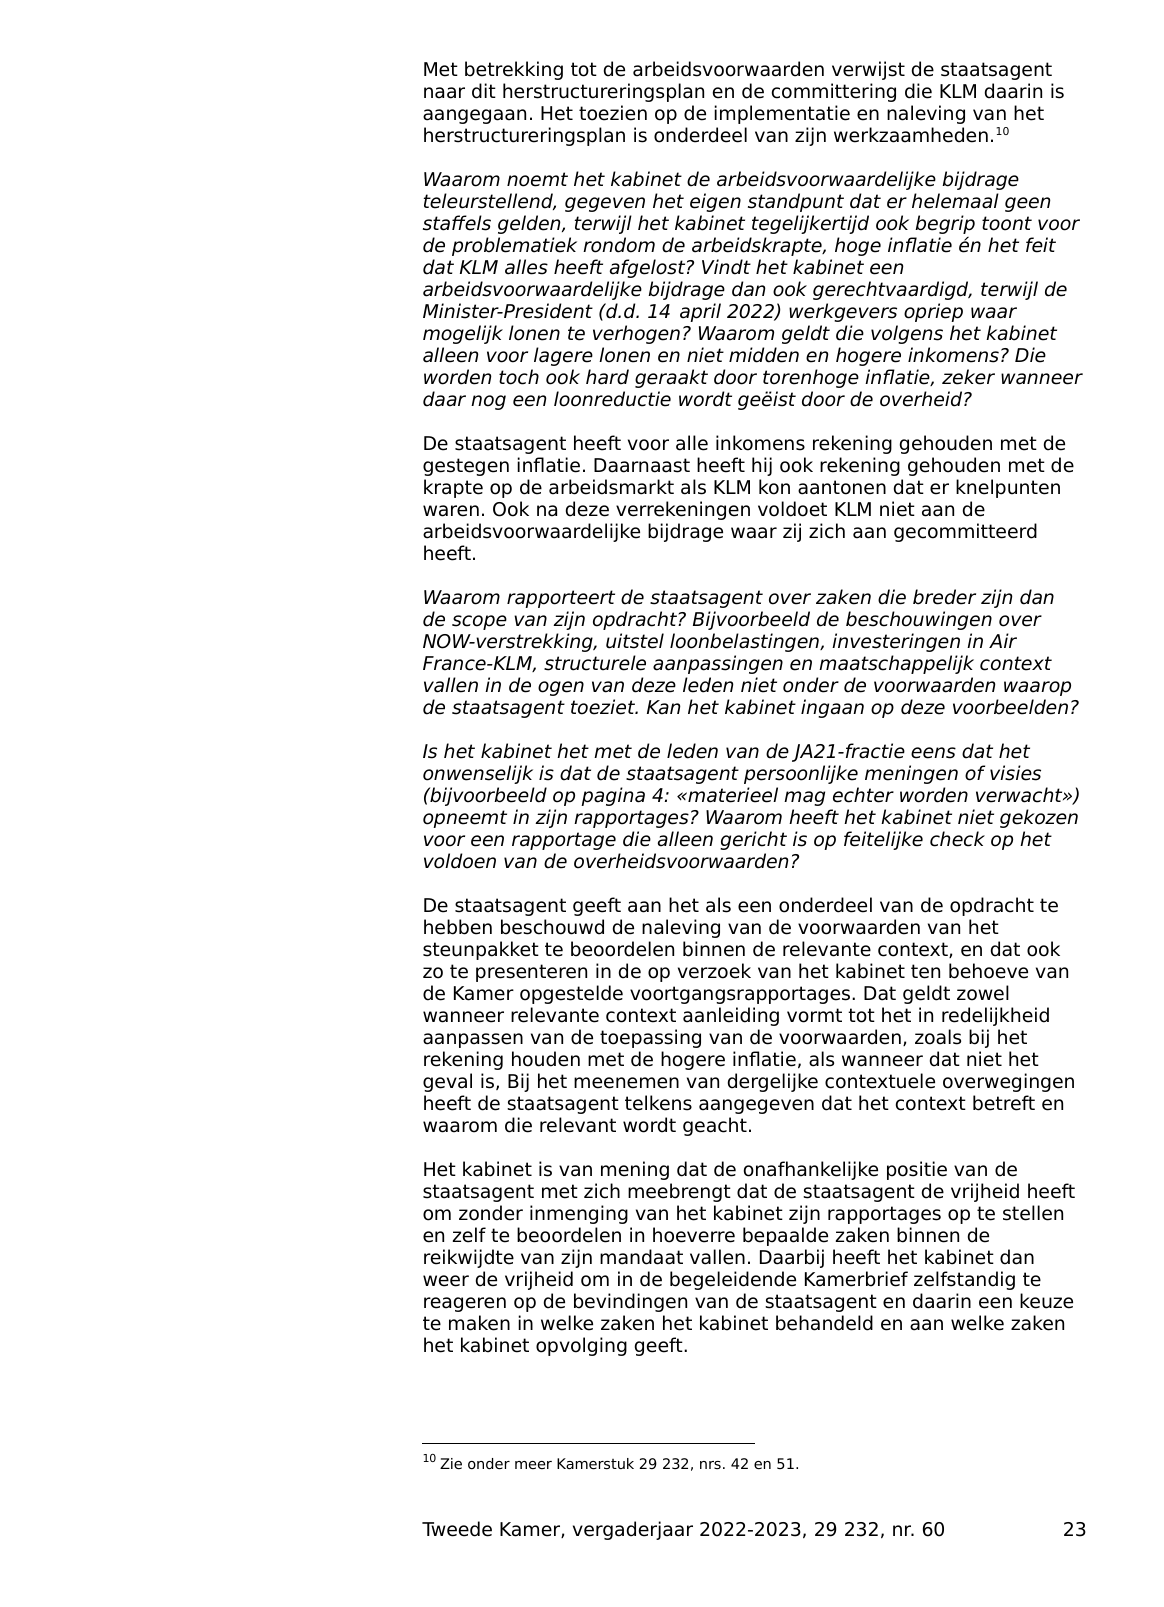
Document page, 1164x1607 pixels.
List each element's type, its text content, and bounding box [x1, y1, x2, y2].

text De staatsagent heeft voor alle inkomens rekening gehouden met de gestegen inflatie. Daarnaast heeft hij ook rekening gehouden met de krapte op de arbeidsmarkt als KLM kon aantonen dat er knelpunten waren. Ook na deze verrekeningen voldoet KLM niet aan de arbeidsvoorwaardelijke bijdrage waar zij zich aan gecommitteerd heeft. [422, 433, 1087, 565]
text Zie onder meer Kamerstuk 29 232, nrs. 42 en 51. [422, 1452, 1087, 1474]
text Waarom noemt het kabinet de arbeidsvoorwaardelijke bijdrage teleurstellend, gegeven het eigen standpunt dat er helemaal geen staffels gelden, terwijl het kabinet tegelijkertijd ook begrip toont voor de problematiek rondom de arbeidskrapte, hoge inflatie én het feit dat KLM alles heeft afgelost? Vindt het kabinet een arbeidsvoorwaardelijke bijdrage dan ook gerechtvaardigd, terwijl de Minister-President (d.d. 14 april 2022) werkgevers opriep waar mogelijk lonen te verhogen? Waarom geldt die volgens het kabinet alleen voor lagere lonen en niet midden en hogere inkomens? Die worden toch ook hard geraakt door torenhoge inflatie, zeker wanneer daar nog een loonreductie wordt geëist door de overheid? [422, 169, 1087, 411]
text Het kabinet is van mening dat de onafhankelijke positie van de staatsagent met zich meebrengt dat de staatsagent de vrijheid heeft om zonder inmenging van het kabinet zijn rapportages op te stellen en zelf te beoordelen in hoeverre bepaalde zaken binnen de reikwijdte van zijn mandaat vallen. Daarbij heeft het kabinet dan weer de vrijheid om in de begeleidende Kamerbrief zelfstandig te reageren op de bevindingen van de staatsagent en daarin een keuze te maken in welke zaken het kabinet behandeld en aan welke zaken het kabinet opvolging geeft. [422, 1159, 1087, 1357]
text Waarom rapporteert de staatsagent over zaken die breder zijn dan de scope van zijn opdracht? Bijvoorbeeld de beschouwingen over NOW-verstrekking, uitstel loonbelastingen, investeringen in Air France-KLM, structurele aanpassingen en maatschappelijk context vallen in de ogen van deze leden niet onder de voorwaarden waarop de staatsagent toeziet. Kan het kabinet ingaan op deze voorbeelden? [422, 587, 1087, 719]
text Met betrekking tot de arbeidsvoorwaarden verwijst de staatsagent naar dit herstructureringsplan en de committering die KLM daarin is aangegaan. Het toezien op de implementatie en naleving van het herstructureringsplan is onderdeel van zijn werkzaamheden. [422, 59, 1087, 147]
text De staatsagent geeft aan het als een onderdeel van de opdracht te hebben beschouwd de naleving van de voorwaarden van het steunpakket te beoordelen binnen de relevante context, en dat ook zo te presenteren in de op verzoek van het kabinet ten behoeve van de Kamer opgestelde voortgangsrapportages. Dat geldt zowel wanneer relevante context aanleiding vormt tot het in redelijkheid aanpassen van de toepassing van de voorwaarden, zoals bij het rekening houden met de hogere inflatie, als wanneer dat niet het geval is, Bij het meenemen van dergelijke contextuele overwegingen heeft de staatsagent telkens aangegeven dat het context betreft en waarom die relevant wordt geacht. [422, 895, 1087, 1137]
text Is het kabinet het met de leden van de JA21-fractie eens dat het onwenselijk is dat de staatsagent persoonlijke meningen of visies (bijvoorbeeld op pagina 4: «materieel mag echter worden verwacht») opneemt in zijn rapportages? Waarom heeft het kabinet niet gekozen voor een rapportage die alleen gericht is op feitelijke check op het voldoen van de overheidsvoorwaarden? [422, 741, 1087, 873]
